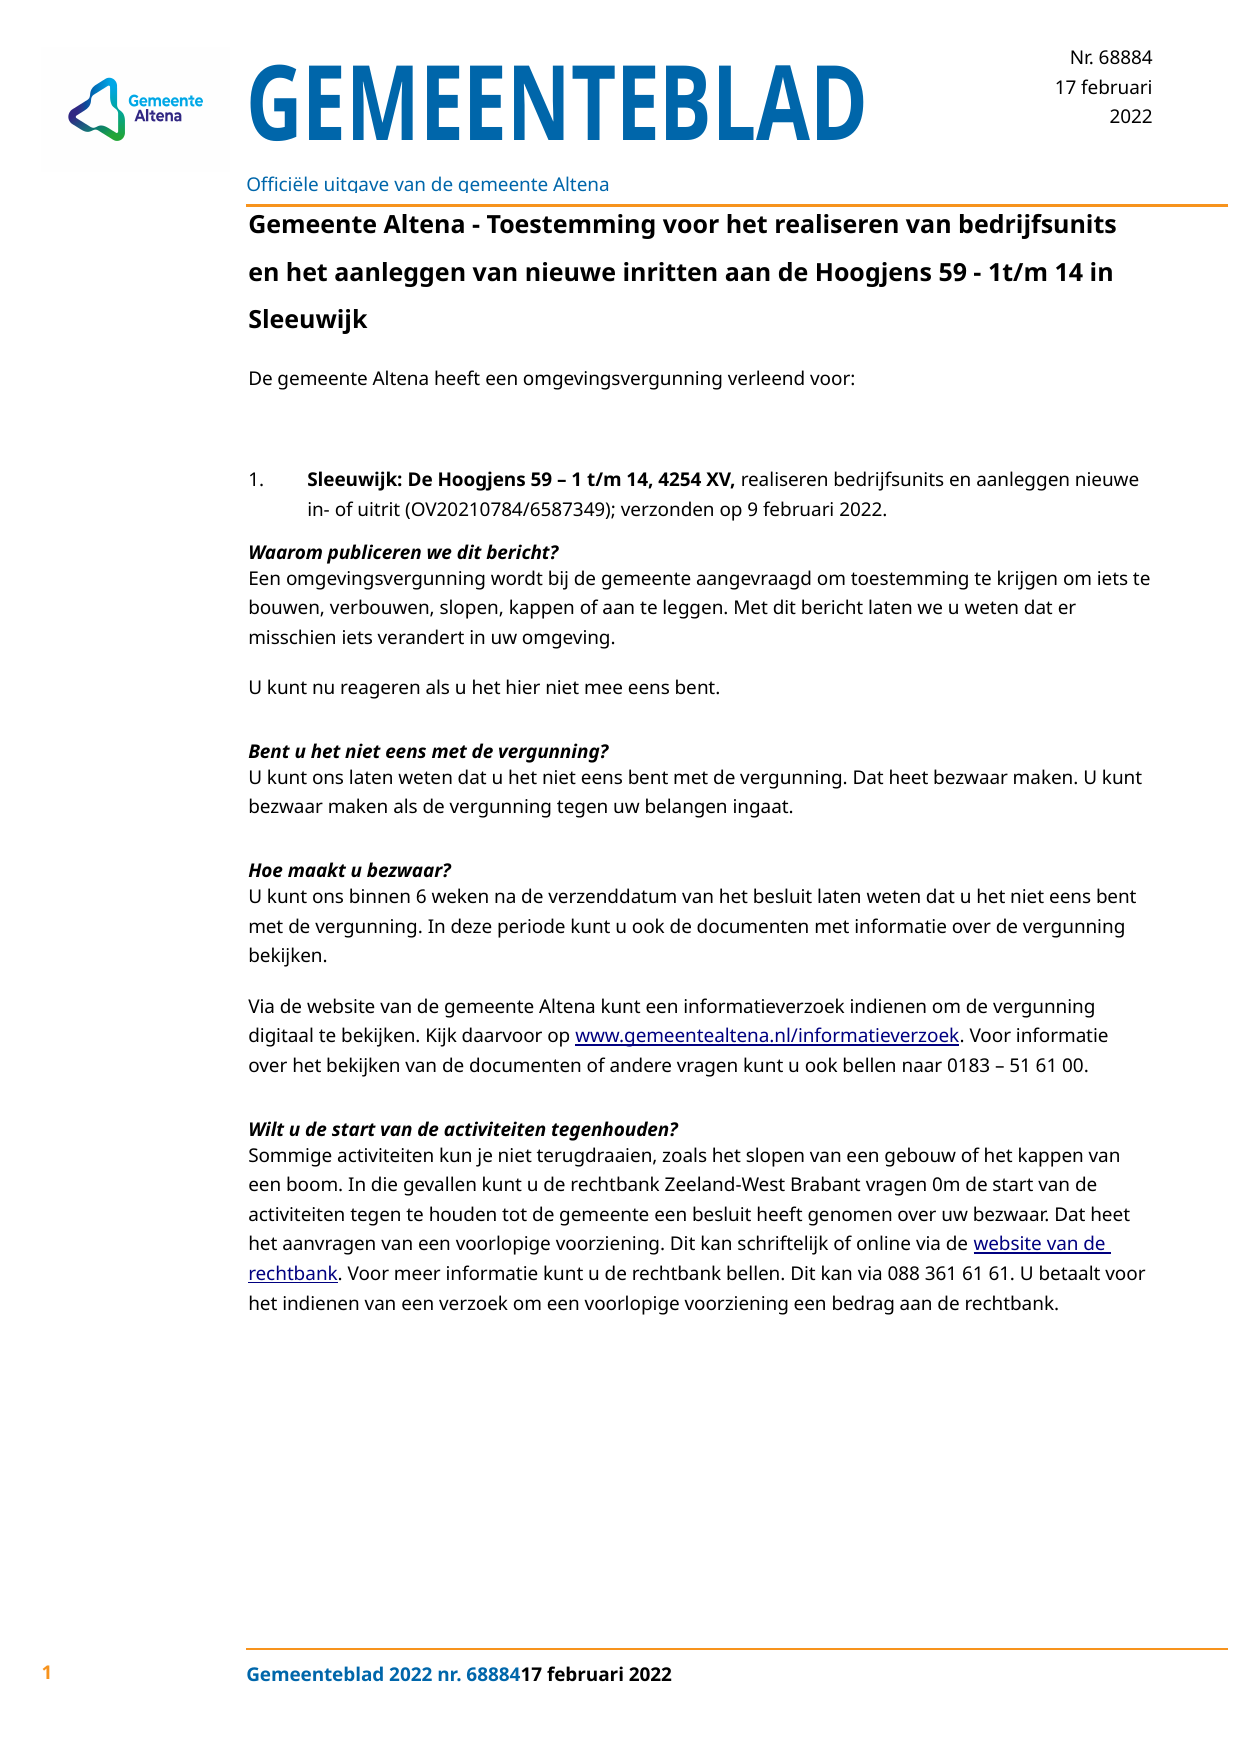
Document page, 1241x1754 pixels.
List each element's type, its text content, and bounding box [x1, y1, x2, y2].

text Wilt u de start van de activiteiten tegenhouden? [248, 1116, 1152, 1142]
text U kunt nu reageren als u het hier niet mee eens bent. [248, 674, 1152, 700]
text U kunt ons laten weten dat u het niet eens bent met de vergunning. Dat heet bezwaar maken. U kunt bezwaar maken als de vergunning tegen uw belangen ingaat. [248, 764, 1152, 819]
text Hoe maakt u bezwaar? [248, 858, 1152, 883]
text Waarom publiceren we dit bericht? [248, 539, 1152, 565]
text Sommige activiteiten kun je niet terugdraaien, zoals het slopen van een gebouw of het kappen van een boom. In die gevallen kunt u de rechtbank Zeeland-West Brabant vragen 0m de start van de activiteiten tegen te houden tot de gemeente een besluit heeft genomen over uw bezwaar. Dat heet het aanvragen van een voorlopige voorziening. Dit kan schriftelijk of online via de website van de rechtbank. Voor meer informatie kunt u de rechtbank bellen. Dit kan via 088 361 61 61. U betaalt voor het indienen van een verzoek om een voorlopige voorziening een bedrag aan de rechtbank. [248, 1142, 1152, 1315]
text Gemeente Altena - Toestemming voor het realiseren van bedrijfsunits en het aanleggen van nieuwe inritten aan de Hoogjens 59 - 1t/m 14 in Sleeuwijk [248, 207, 1152, 336]
text Via de website van de gemeente Altena kunt een informatieverzoek indienen om de vergunning digitaal te bekijken. Kijk daarvoor op www.gemeentealtena.nl/informatieverzoek. Voor informatie over het bekijken van de documenten of andere vragen kunt u ook bellen naar 0183 – 51 61 00. [248, 993, 1152, 1078]
text U kunt ons binnen 6 weken na de verzenddatum van het besluit laten weten dat u het niet eens bent met de vergunning. In deze periode kunt u ook de documenten met informatie over de vergunning bekijken. [248, 883, 1152, 968]
text De gemeente Altena heeft een omgevingsvergunning verleend voor: [248, 366, 1152, 391]
text Bent u het niet eens met de vergunning? [248, 738, 1152, 764]
list Sleeuwijk: De Hoogjens 59 – 1 t/m 14, 4254 XV, realiseren bedrijfsunits en aanleggen nieuwe in- of uitrit (OV20210784/6587349); verzonden op 9 februari 2022. [248, 466, 1152, 522]
text Een omgevingsvergunning wordt bij de gemeente aangevraagd om toestemming te krijgen om iets te bouwen, verbouwen, slopen, kappen of aan te leggen. Met dit bericht laten we u weten dat er misschien iets verandert in uw omgeving. [248, 565, 1152, 650]
picture [41, 47, 231, 172]
